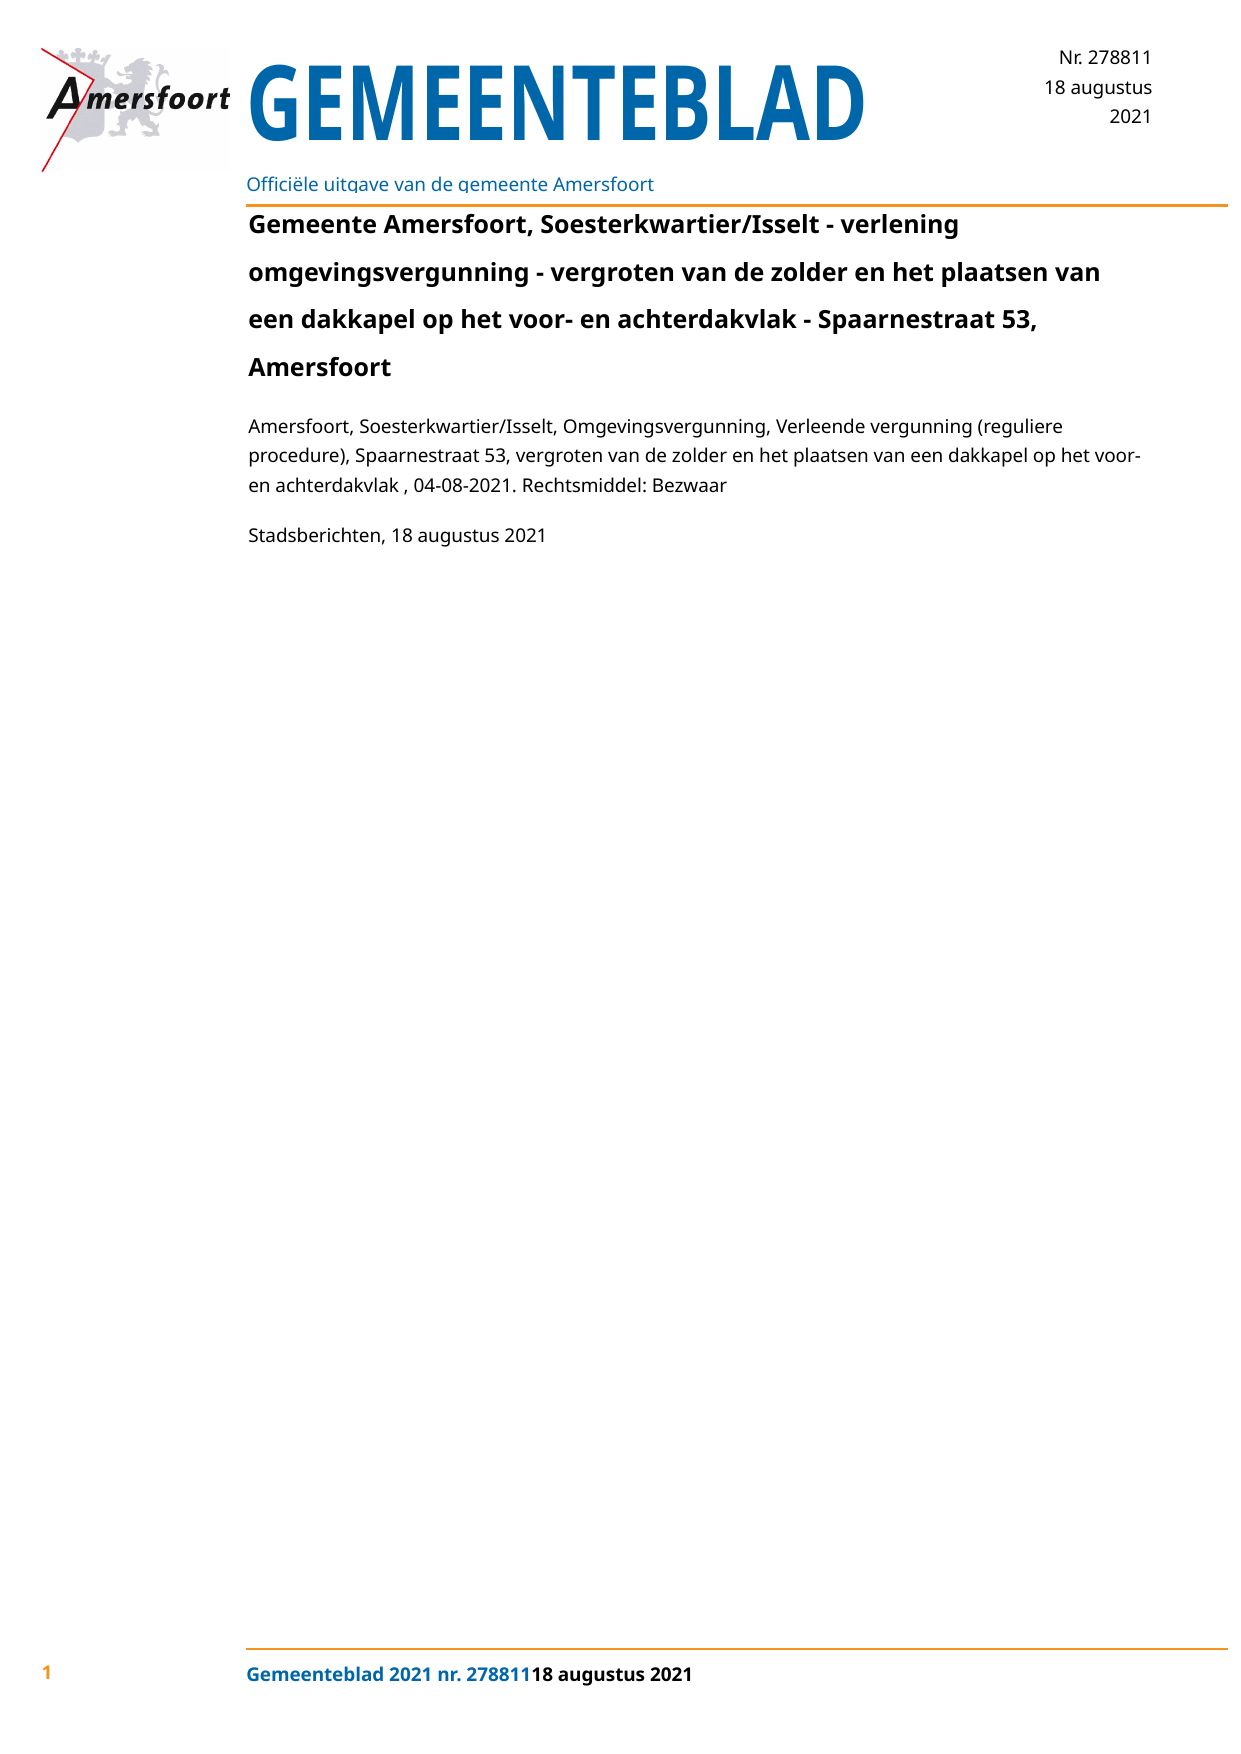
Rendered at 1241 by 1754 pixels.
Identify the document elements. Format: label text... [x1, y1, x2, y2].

text Amersfoort, Soesterkwartier/Isselt, Omgevingsvergunning, Verleende vergunning (reguliere procedure), Spaarnestraat 53, vergroten van de zolder en het plaatsen van een dakkapel op het voor- en achterdakvlak , 04-08-2021. Rechtsmiddel: Bezwaar [248, 413, 1152, 498]
picture [41, 47, 231, 172]
text Gemeente Amersfoort, Soesterkwartier/Isselt - verlening omgevingsvergunning - vergroten van de zolder en het plaatsen van een dakkapel op het voor- en achterdakvlak - Spaarnestraat 53, Amersfoort [248, 207, 1152, 384]
text Stadsberichten, 18 augustus 2021 [248, 523, 1152, 548]
